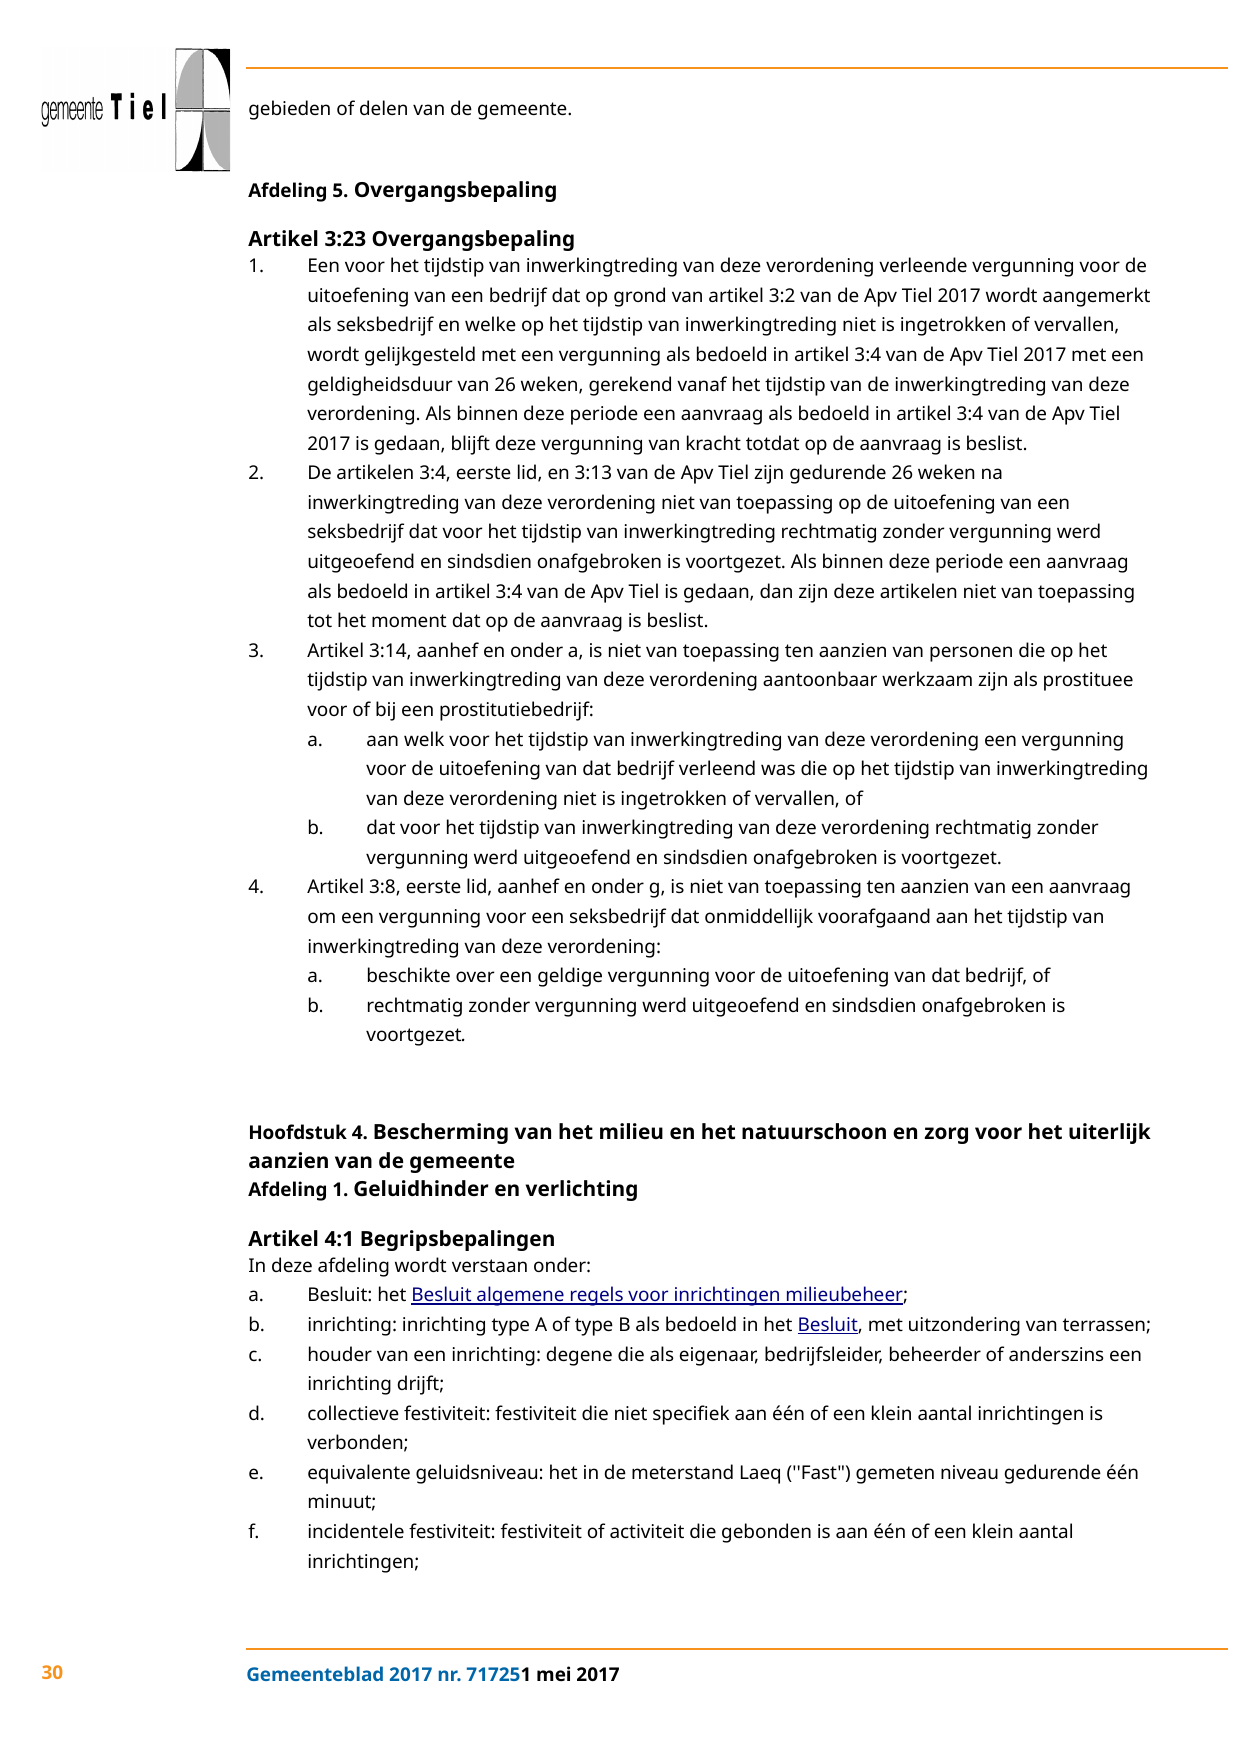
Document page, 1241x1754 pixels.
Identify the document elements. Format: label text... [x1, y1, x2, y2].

text In deze afdeling wordt verstaan onder: [248, 1252, 1152, 1278]
text gebieden of delen van de gemeente. [248, 95, 1152, 121]
list De artikelen 3:4, eerste lid, en 3:13 van de Apv Tiel zijn gedurende 26 weken na inwerkingtreding van deze verordening niet van toepassing op de uitoefening van een seksbedrijf dat voor het tijdstip van inwerkingtreding rechtmatig zonder vergunning werd uitgeoefend en sindsdien onafgebroken is voortgezet. Als binnen deze periode een aanvraag als bedoeld in artikel 3:4 van de Apv Tiel is gedaan, dan zijn deze artikelen niet van toepassing tot het moment dat op de aanvraag is beslist. [248, 459, 1152, 633]
list incidentele festiviteit: festiviteit of activiteit die gebonden is aan één of een klein aantal inrichtingen; [248, 1518, 1152, 1574]
picture [41, 47, 231, 172]
list collectieve festiviteit: festiviteit die niet specifiek aan één of een klein aantal inrichtingen is verbonden; [248, 1400, 1152, 1455]
list equivalente geluidsniveau: het in de meterstand Laeq (''Fast") gemeten niveau gedurende één minuut; [248, 1459, 1152, 1514]
list inrichting: inrichting type A of type B als bedoeld in het Besluit, met uitzondering van terrassen; [248, 1311, 1152, 1337]
list Besluit: het Besluit algemene regels voor inrichtingen milieubeheer; [248, 1282, 1152, 1307]
list dat voor het tijdstip van inwerkingtreding van deze verordening rechtmatig zonder vergunning werd uitgeoefend en sindsdien onafgebroken is voortgezet. [307, 814, 1152, 870]
text Artikel 3:23 Overgangsbepaling [248, 224, 1152, 252]
list aan welk voor het tijdstip van inwerkingtreding van deze verordening een vergunning voor de uitoefening van dat bedrijf verleend was die op het tijdstip van inwerkingtreding van deze verordening niet is ingetrokken of vervallen, of [307, 726, 1152, 811]
list houder van een inrichting: degene die als eigenaar, bedrijfsleider, beheerder of anderszins een inrichting drijft; [248, 1341, 1152, 1396]
text Afdeling 5. Overgangsbepaling [248, 175, 1152, 203]
text Afdeling 1. Geluidhinder en verlichting [248, 1174, 1152, 1203]
list Artikel 3:8, eerste lid, aanhef en onder g, is niet van toepassing ten aanzien van een aanvraag om een vergunning voor een seksbedrijf dat onmiddellijk voorafgaand aan het tijdstip van inwerkingtreding van deze verordening: [248, 874, 1152, 958]
list Artikel 3:14, aanhef en onder a, is niet van toepassing ten aanzien van personen die op het tijdstip van inwerkingtreding van deze verordening aantoonbaar werkzaam zijn als prostituee voor of bij een prostitutiebedrijf: [248, 637, 1152, 722]
list rechtmatig zonder vergunning werd uitgeoefend en sindsdien onafgebroken is voortgezet. [307, 992, 1152, 1047]
list Een voor het tijdstip van inwerkingtreding van deze verordening verleende vergunning voor de uitoefening van een bedrijf dat op grond van artikel 3:2 van de Apv Tiel 2017 wordt aangemerkt als seksbedrijf en welke op het tijdstip van inwerkingtreding niet is ingetrokken of vervallen, wordt gelijkgesteld met een vergunning als bedoeld in artikel 3:4 van de Apv Tiel 2017 met een geldigheidsduur van 26 weken, gerekend vanaf het tijdstip van de inwerkingtreding van deze verordening. Als binnen deze periode een aanvraag als bedoeld in artikel 3:4 van de Apv Tiel 2017 is gedaan, blijft deze vergunning van kracht totdat op de aanvraag is beslist. [248, 252, 1152, 456]
text Artikel 4:1 Begripsbepalingen [248, 1224, 1152, 1252]
list beschikte over een geldige vergunning voor de uitoefening van dat bedrijf, of [307, 962, 1152, 988]
text Hoofdstuk 4. Bescherming van het milieu en het natuurschoon en zorg voor het uiterlijk aanzien van de gemeente [248, 1117, 1152, 1174]
